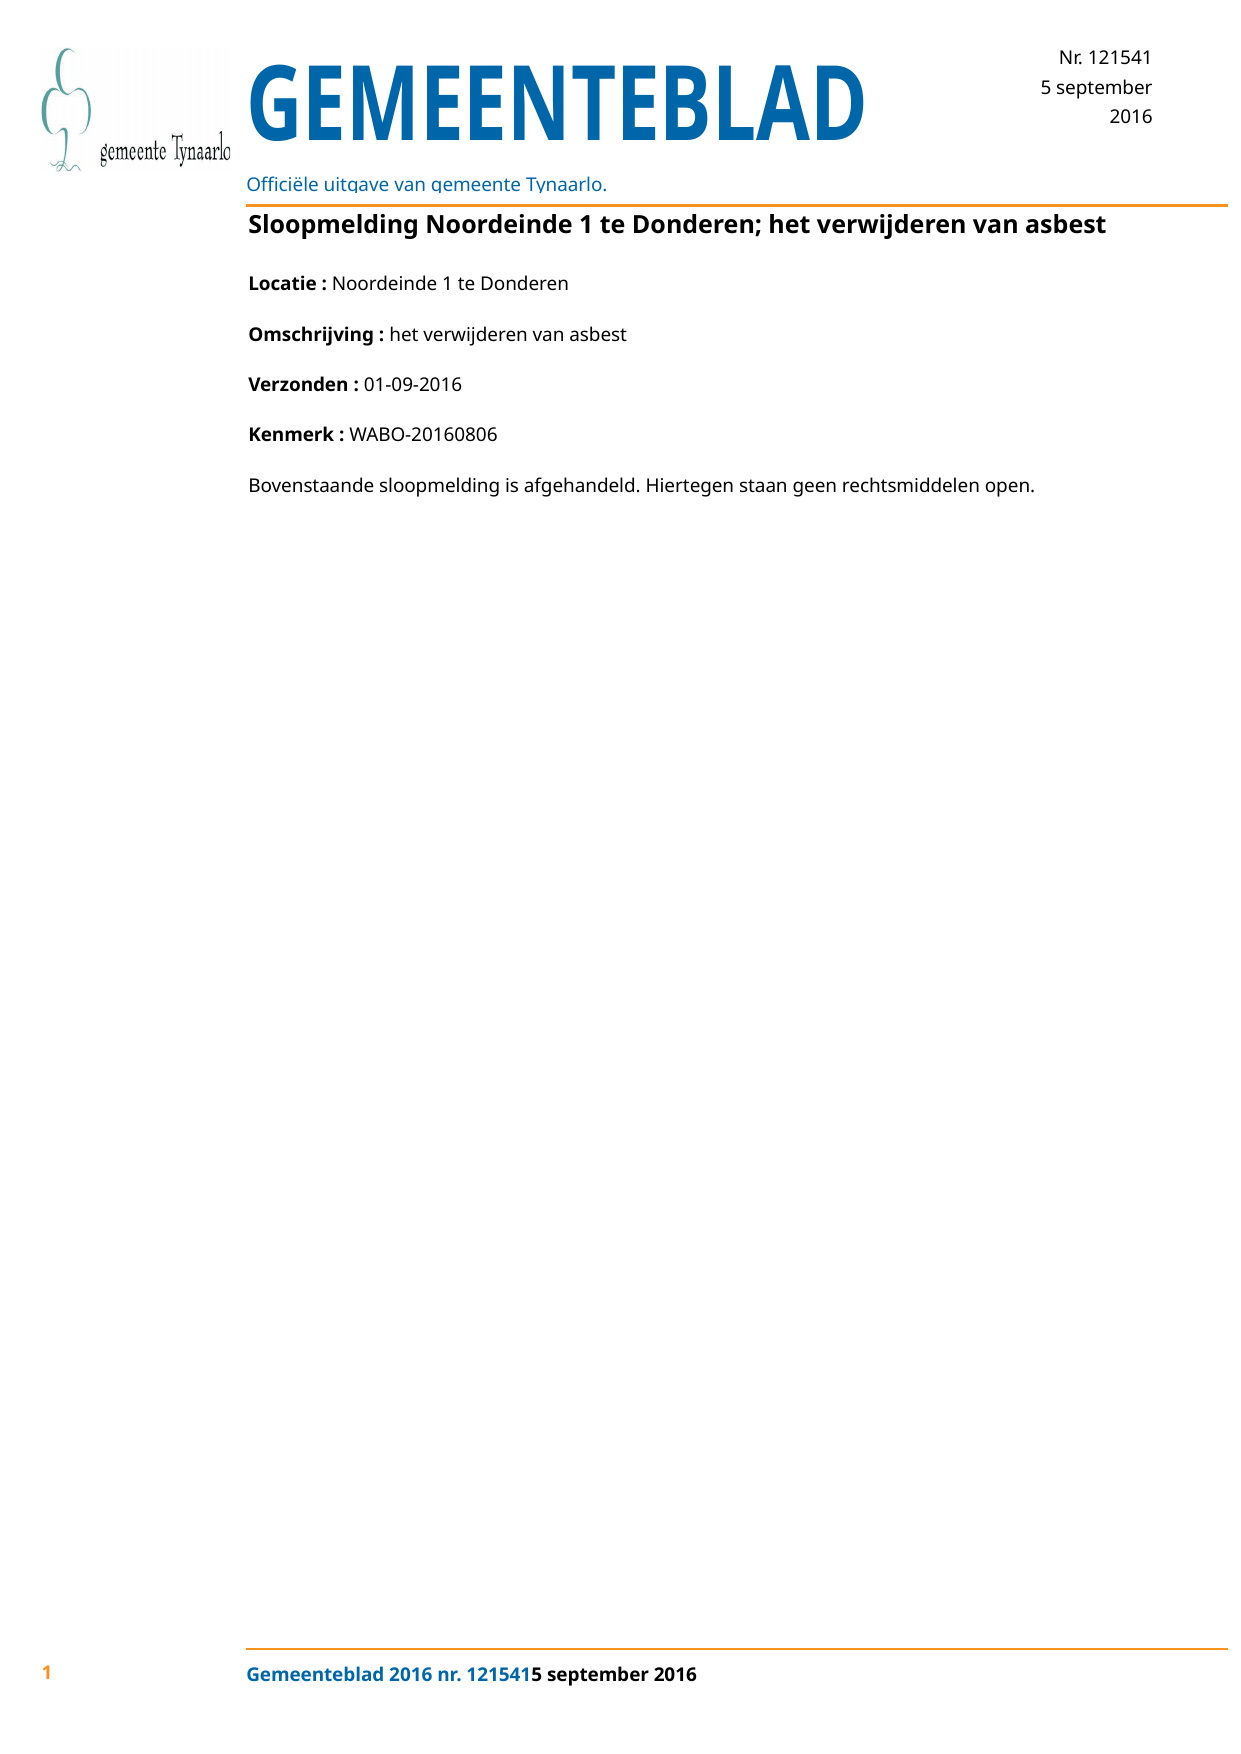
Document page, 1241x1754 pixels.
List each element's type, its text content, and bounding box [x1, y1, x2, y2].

text Omschrijving : het verwijderen van asbest [248, 321, 1152, 346]
picture [41, 47, 231, 172]
text Verzonden : 01-09-2016 [248, 371, 1152, 397]
text Kenmerk : WABO-20160806 [248, 422, 1152, 447]
text Sloopmelding Noordeinde 1 te Donderen; het verwijderen van asbest [248, 207, 1152, 241]
text Bovenstaande sloopmelding is afgehandeld. Hiertegen staan geen rechtsmiddelen open. [248, 472, 1152, 498]
text Locatie : Noordeinde 1 te Donderen [248, 270, 1152, 296]
